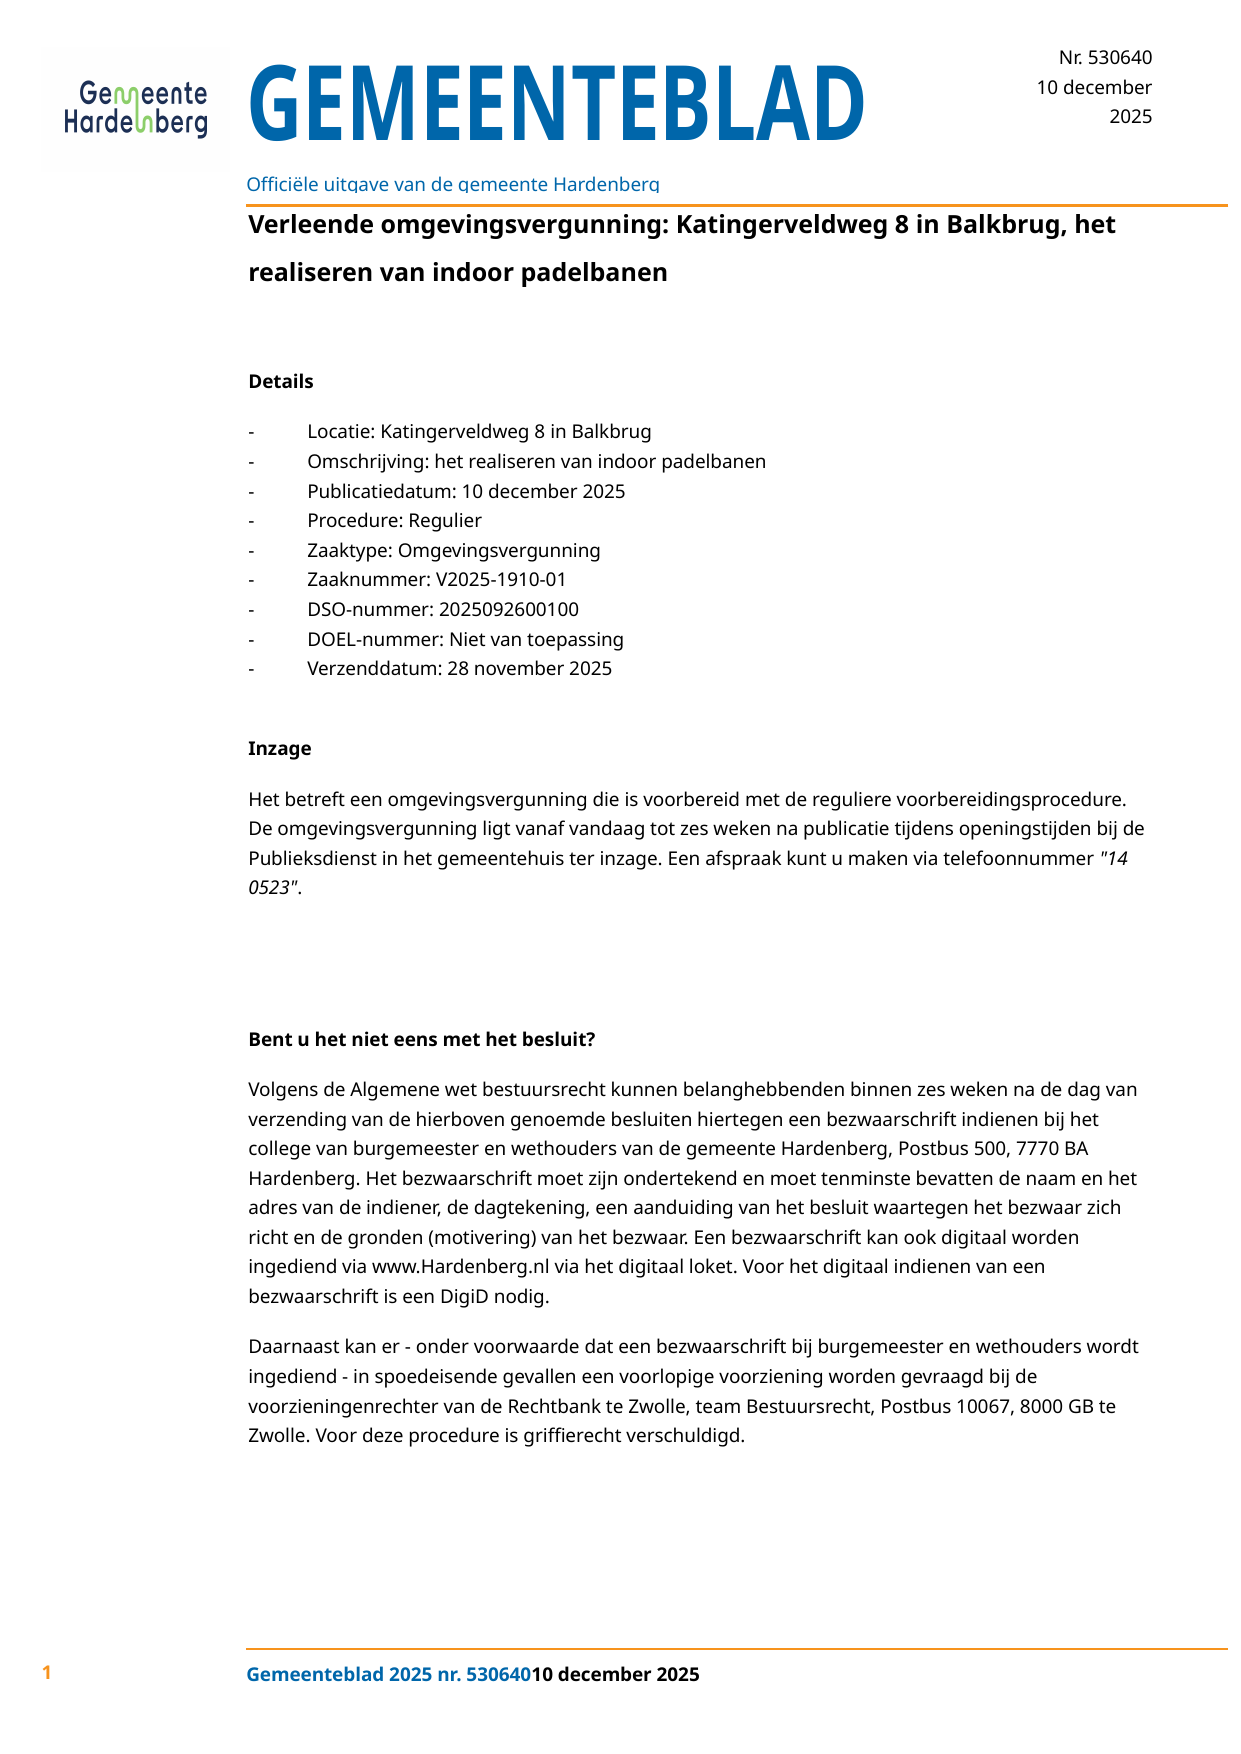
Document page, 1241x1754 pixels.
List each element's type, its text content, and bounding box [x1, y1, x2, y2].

list DSO-nummer: 2025092600100 [248, 596, 1152, 622]
list Omschrijving: het realiseren van indoor padelbanen [248, 448, 1152, 474]
text Inzage [248, 735, 1152, 761]
text Bent u het niet eens met het besluit? [248, 1026, 1152, 1052]
list DOEL-nummer: Niet van toepassing [248, 626, 1152, 652]
list Verzenddatum: 28 november 2025 [248, 655, 1152, 681]
text Details [248, 368, 1152, 394]
list Locatie: Katingerveldweg 8 in Balkbrug [248, 419, 1152, 444]
list Procedure: Regulier [248, 507, 1152, 533]
list Zaaknummer: V2025-1910-01 [248, 567, 1152, 592]
text Daarnaast kan er - onder voorwaarde dat een bezwaarschrift bij burgemeester en wethouders wordt ingediend - in spoedeisende gevallen een voorlopige voorziening worden gevraagd bij de voorzieningenrechter van de Rechtbank te Zwolle, team Bestuursrecht, Postbus 10067, 8000 GB te Zwolle. Voor deze procedure is griffierecht verschuldigd. [248, 1334, 1152, 1448]
text Verleende omgevingsvergunning: Katingerveldweg 8 in Balkbrug, het realiseren van indoor padelbanen [248, 207, 1152, 288]
list Zaaktype: Omgevingsvergunning [248, 537, 1152, 563]
text Het betreft een omgevingsvergunning die is voorbereid met de reguliere voorbereidingsprocedure. De omgevingsvergunning ligt vanaf vandaag tot zes weken na publicatie tijdens openingstijden bij de Publieksdienst in het gemeentehuis ter inzage. Een afspraak kunt u maken via telefoonnummer "14 0523". [248, 786, 1152, 900]
text Volgens de Algemene wet bestuursrecht kunnen belanghebbenden binnen zes weken na de dag van verzending van de hierboven genoemde besluiten hiertegen een bezwaarschrift indienen bij het college van burgemeester en wethouders van de gemeente Hardenberg, Postbus 500, 7770 BA Hardenberg. Het bezwaarschrift moet zijn ondertekend en moet tenminste bevatten de naam en het adres van de indiener, de dagtekening, een aanduiding van het besluit waartegen het bezwaar zich richt en de gronden (motivering) van het bezwaar. Een bezwaarschrift kan ook digitaal worden ingediend via www.Hardenberg.nl via het digitaal loket. Voor het digitaal indienen van een bezwaarschrift is een DigiD nodig. [248, 1076, 1152, 1309]
picture [41, 47, 231, 172]
list Publicatiedatum: 10 december 2025 [248, 478, 1152, 504]
